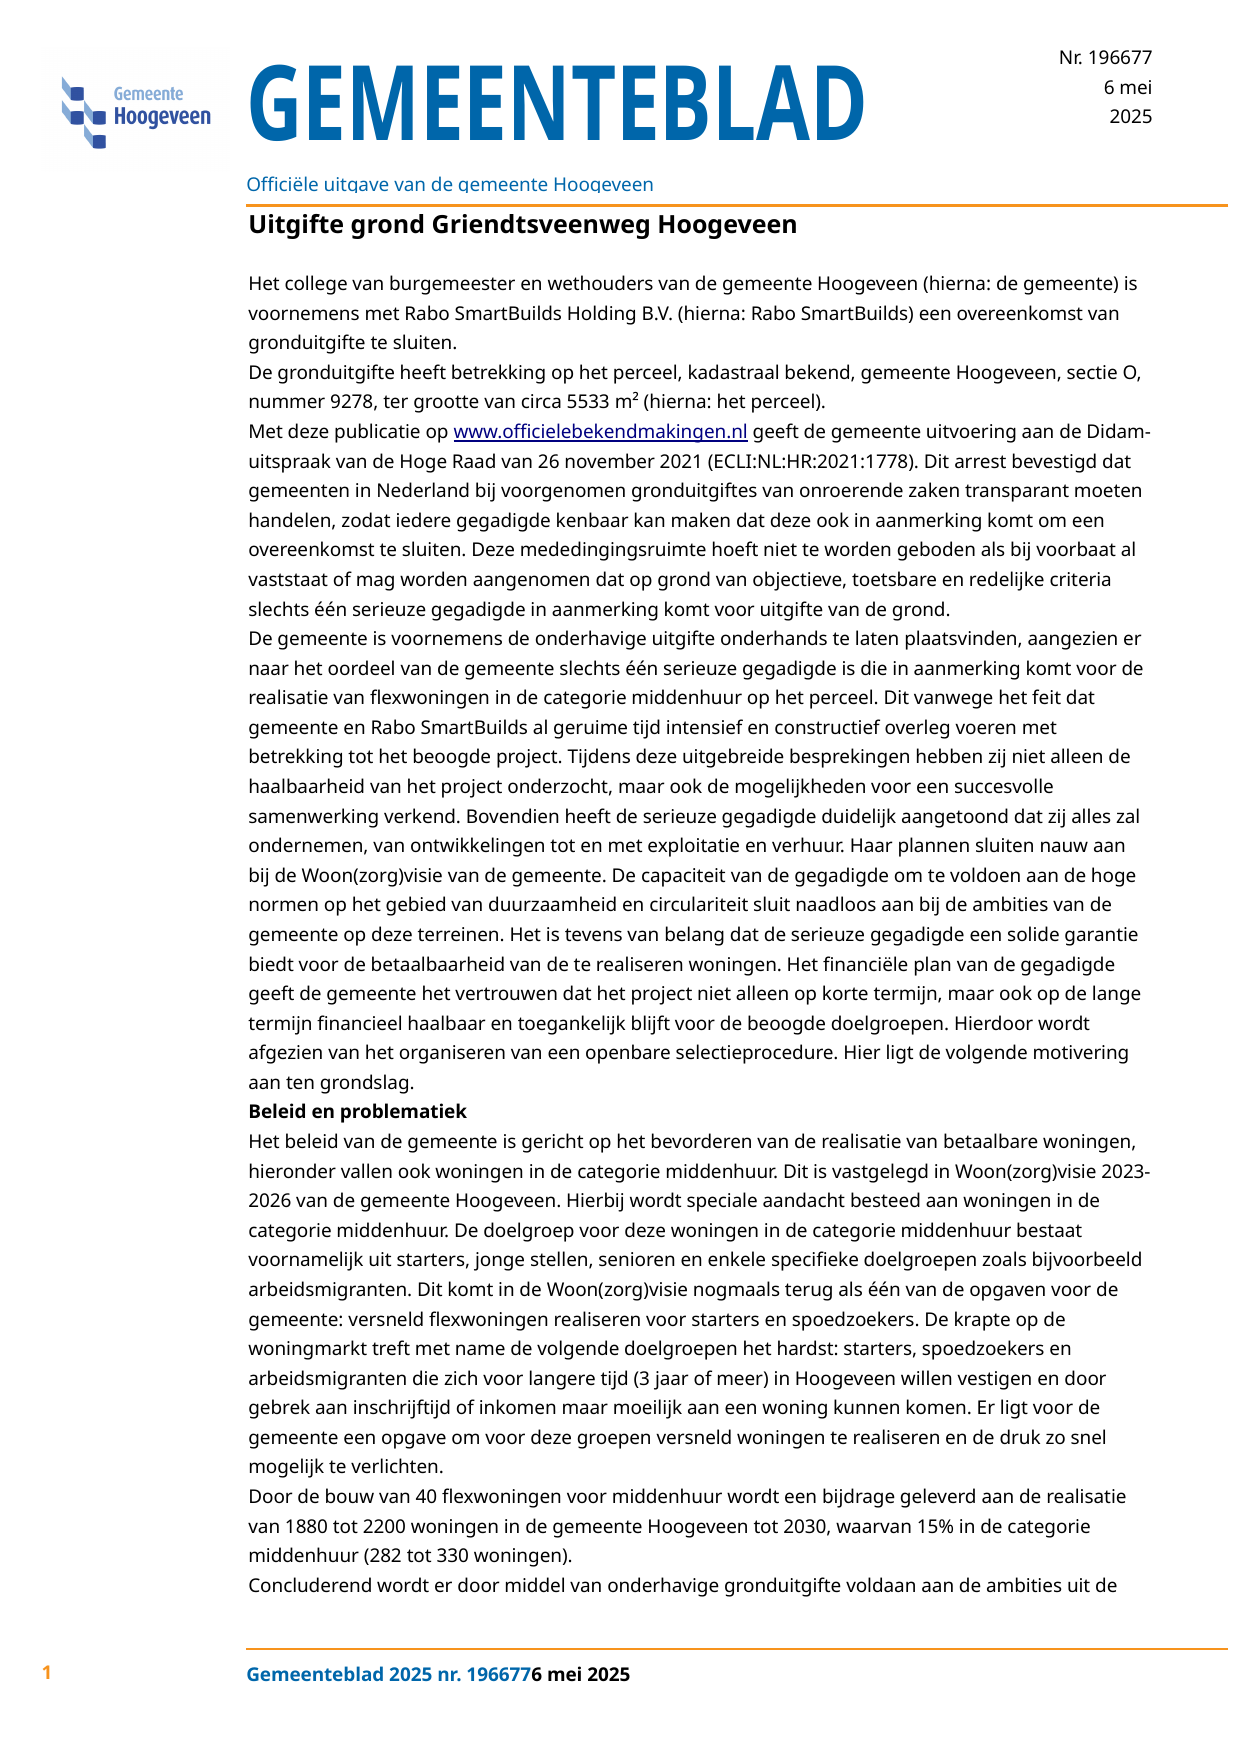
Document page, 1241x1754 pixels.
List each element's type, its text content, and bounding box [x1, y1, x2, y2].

text Concluderend wordt er door middel van onderhavige gronduitgifte voldaan aan de ambities uit de [248, 1572, 1152, 1598]
text Het college van burgemeester en wethouders van de gemeente Hoogeveen (hierna: de gemeente) is voornemens met Rabo SmartBuilds Holding B.V. (hierna: Rabo SmartBuilds) een overeenkomst van gronduitgifte te sluiten. [248, 270, 1152, 355]
text Uitgifte grond Griendtsveenweg Hoogeveen [248, 207, 1152, 241]
text De gronduitgifte heeft betrekking op het perceel, kadastraal bekend, gemeente Hoogeveen, sectie O, nummer 9278, ter grootte van circa 5533 m² (hierna: het perceel). [248, 359, 1152, 414]
text Beleid en problematiek [248, 1099, 1152, 1124]
text Met deze publicatie op www.officielebekendmakingen.nl geeft de gemeente uitvoering aan de Didam-uitspraak van de Hoge Raad van 26 november 2021 (ECLI:NL:HR:2021:1778). Dit arrest bevestigd dat gemeenten in Nederland bij voorgenomen gronduitgiftes van onroerende zaken transparant moeten handelen, zodat iedere gegadigde kenbaar kan maken dat deze ook in aanmerking komt om een overeenkomst te sluiten. Deze mededingingsruimte hoeft niet te worden geboden als bij voorbaat al vaststaat of mag worden aangenomen dat op grond van objectieve, toetsbare en redelijke criteria slechts één serieuze gegadigde in aanmerking komt voor uitgifte van de grond. [248, 418, 1152, 621]
picture [41, 47, 231, 172]
text De gemeente is voornemens de onderhavige uitgifte onderhands te laten plaatsvinden, aangezien er naar het oordeel van de gemeente slechts één serieuze gegadigde is die in aanmerking komt voor de realisatie van flexwoningen in de categorie middenhuur op het perceel. Dit vanwege het feit dat gemeente en Rabo SmartBuilds al geruime tijd intensief en constructief overleg voeren met betrekking tot het beoogde project. Tijdens deze uitgebreide besprekingen hebben zij niet alleen de haalbaarheid van het project onderzocht, maar ook de mogelijkheden voor een succesvolle samenwerking verkend. Bovendien heeft de serieuze gegadigde duidelijk aangetoond dat zij alles zal ondernemen, van ontwikkelingen tot en met exploitatie en verhuur. Haar plannen sluiten nauw aan bij de Woon(zorg)visie van de gemeente. De capaciteit van de gegadigde om te voldoen aan de hoge normen op het gebied van duurzaamheid en circulariteit sluit naadloos aan bij de ambities van de gemeente op deze terreinen. Het is tevens van belang dat de serieuze gegadigde een solide garantie biedt voor de betaalbaarheid van de te realiseren woningen. Het financiële plan van de gegadigde geeft de gemeente het vertrouwen dat het project niet alleen op korte termijn, maar ook op de lange termijn financieel haalbaar en toegankelijk blijft voor de beoogde doelgroepen. Hierdoor wordt afgezien van het organiseren van een openbare selectieprocedure. Hier ligt de volgende motivering aan ten grondslag. [248, 625, 1152, 1095]
text Het beleid van de gemeente is gericht op het bevorderen van de realisatie van betaalbare woningen, hieronder vallen ook woningen in de categorie middenhuur. Dit is vastgelegd in Woon(zorg)visie 2023-2026 van de gemeente Hoogeveen. Hierbij wordt speciale aandacht besteed aan woningen in de categorie middenhuur. De doelgroep voor deze woningen in de categorie middenhuur bestaat voornamelijk uit starters, jonge stellen, senioren en enkele specifieke doelgroepen zoals bijvoorbeeld arbeidsmigranten. Dit komt in de Woon(zorg)visie nogmaals terug als één van de opgaven voor de gemeente: versneld flexwoningen realiseren voor starters en spoedzoekers. De krapte op de woningmarkt treft met name de volgende doelgroepen het hardst: starters, spoedzoekers en arbeidsmigranten die zich voor langere tijd (3 jaar of meer) in Hoogeveen willen vestigen en door gebrek aan inschrijftijd of inkomen maar moeilijk aan een woning kunnen komen. Er ligt voor de gemeente een opgave om voor deze groepen versneld woningen te realiseren en de druk zo snel mogelijk te verlichten. [248, 1128, 1152, 1479]
text Door de bouw van 40 flexwoningen voor middenhuur wordt een bijdrage geleverd aan de realisatie van 1880 tot 2200 woningen in de gemeente Hoogeveen tot 2030, waarvan 15% in de categorie middenhuur (282 tot 330 woningen). [248, 1483, 1152, 1568]
